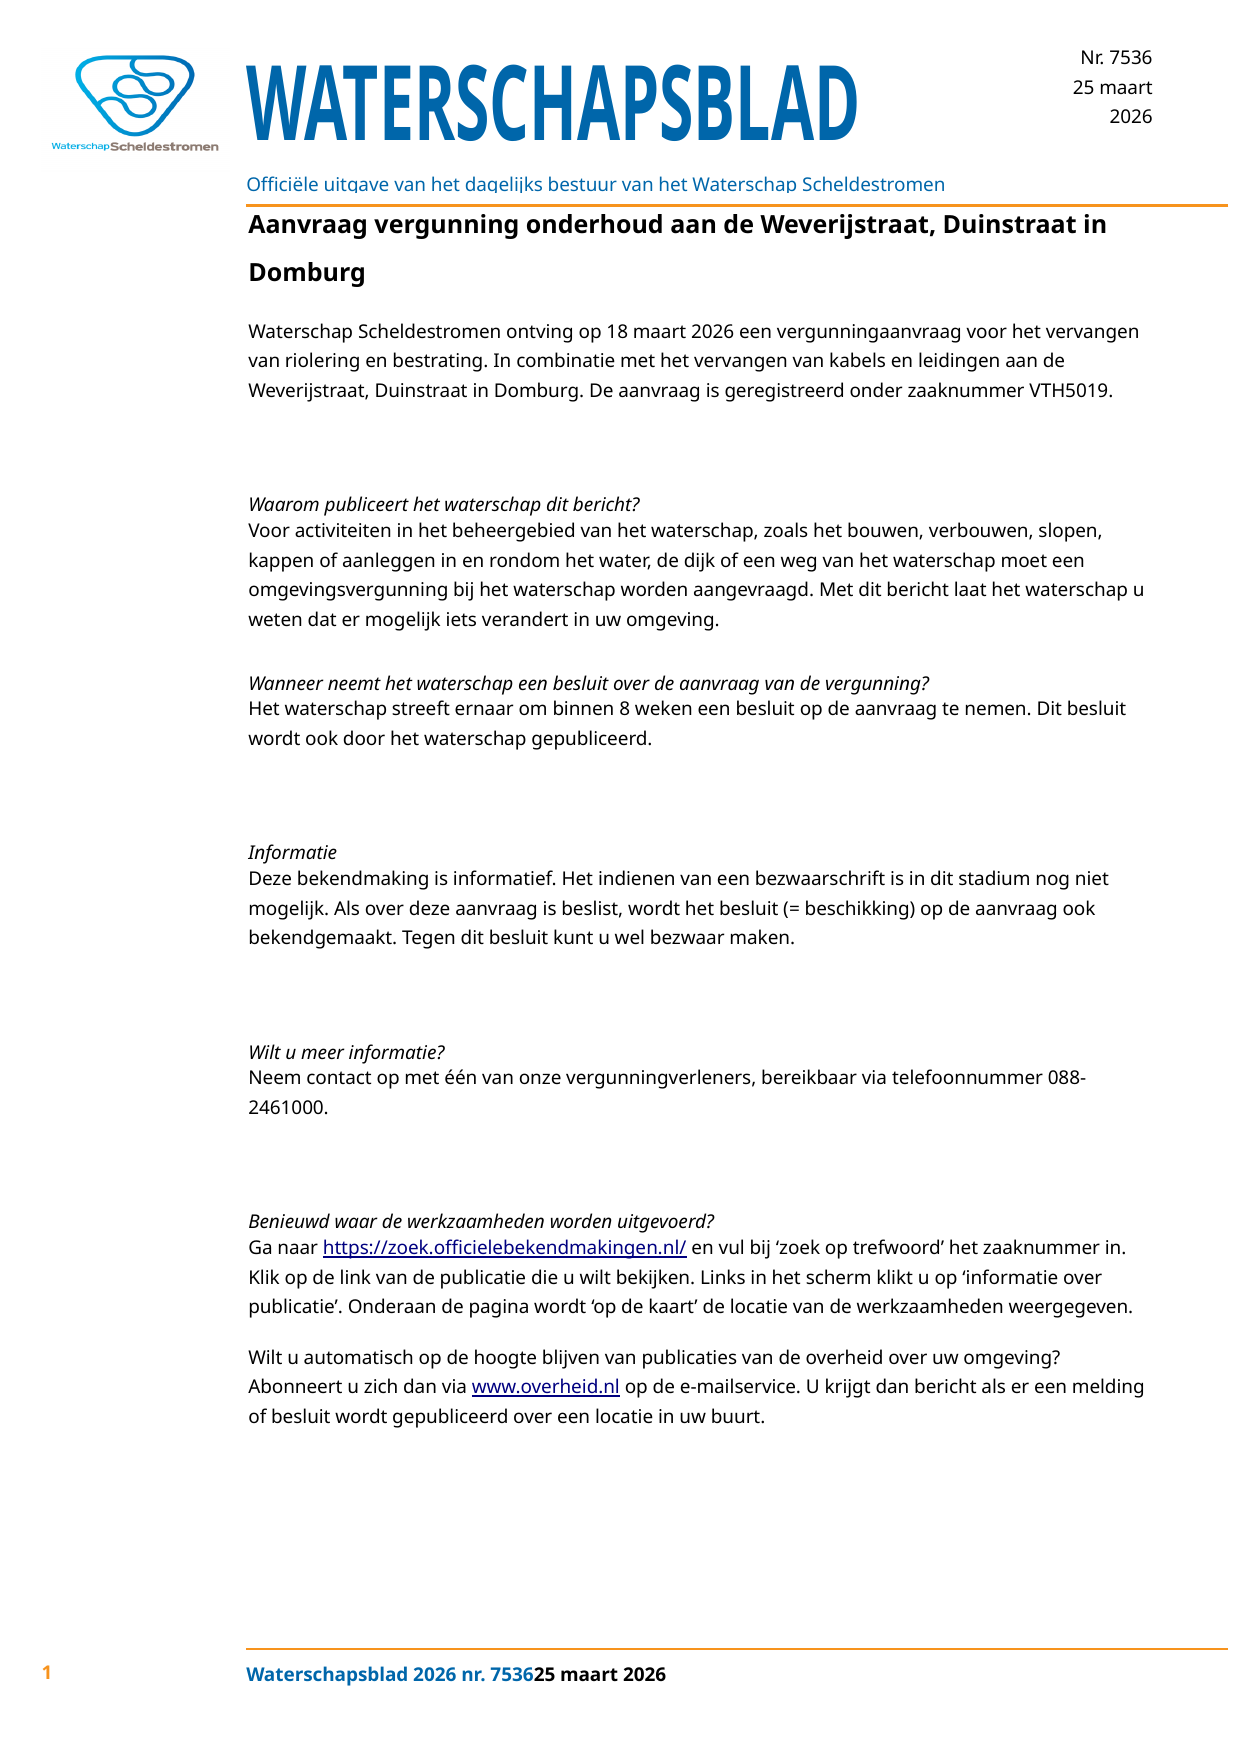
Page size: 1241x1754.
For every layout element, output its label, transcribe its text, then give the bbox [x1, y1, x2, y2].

text Waterschap Scheldestromen ontving op 18 maart 2026 een vergunningaanvraag voor het vervangen van riolering en bestrating. In combinatie met het vervangen van kabels en leidingen aan de Weverijstraat, Duinstraat in Domburg. De aanvraag is geregistreerd onder zaaknummer VTH5019. [248, 318, 1152, 403]
text Waarom publiceert het waterschap dit bericht? [248, 491, 1152, 517]
text Het waterschap streeft ernaar om binnen 8 weken een besluit op de aanvraag te nemen. Dit besluit wordt ook door het waterschap gepubliceerd. [248, 696, 1152, 751]
picture [41, 47, 231, 172]
text Wilt u meer informatie? [248, 1039, 1152, 1064]
text Informatie [248, 839, 1152, 865]
text Wilt u automatisch op de hoogte blijven van publicaties van de overheid over uw omgeving? Abonneert u zich dan via www.overheid.nl op de e-mailservice. U krijgt dan bericht als er een melding of besluit wordt gepubliceerd over een locatie in uw buurt. [248, 1344, 1152, 1429]
text Deze bekendmaking is informatief. Het indienen van een bezwaarschrift is in dit stadium nog niet mogelijk. Als over deze aanvraag is beslist, wordt het besluit (= beschikking) op de aanvraag ook bekendgemaakt. Tegen dit besluit kunt u wel bezwaar maken. [248, 865, 1152, 950]
text Aanvraag vergunning onderhoud aan de Weverijstraat, Duinstraat in Domburg [248, 207, 1152, 288]
text Voor activiteiten in het beheergebied van het waterschap, zoals het bouwen, verbouwen, slopen, kappen of aanleggen in en rondom het water, de dijk of een weg van het waterschap moet een omgevingsvergunning bij het waterschap worden aangevraagd. Met dit bericht laat het waterschap u weten dat er mogelijk iets verandert in uw omgeving. [248, 517, 1152, 632]
text Ga naar https://zoek.officielebekendmakingen.nl/ en vul bij ‘zoek op trefwoord’ het zaaknummer in. Klik op de link van de publicatie die u wilt bekijken. Links in het scherm klikt u op ‘informatie over publicatie’. Onderaan de pagina wordt ‘op de kaart’ de locatie van de werkzaamheden weergegeven. [248, 1234, 1152, 1319]
text Wanneer neemt het waterschap een besluit over de aanvraag van de vergunning? [248, 670, 1152, 696]
text Neem contact op met één van onze vergunningverleners, bereikbaar via telefoonnummer 088-2461000. [248, 1064, 1152, 1120]
text Benieuwd waar de werkzaamheden worden uitgevoerd? [248, 1208, 1152, 1234]
